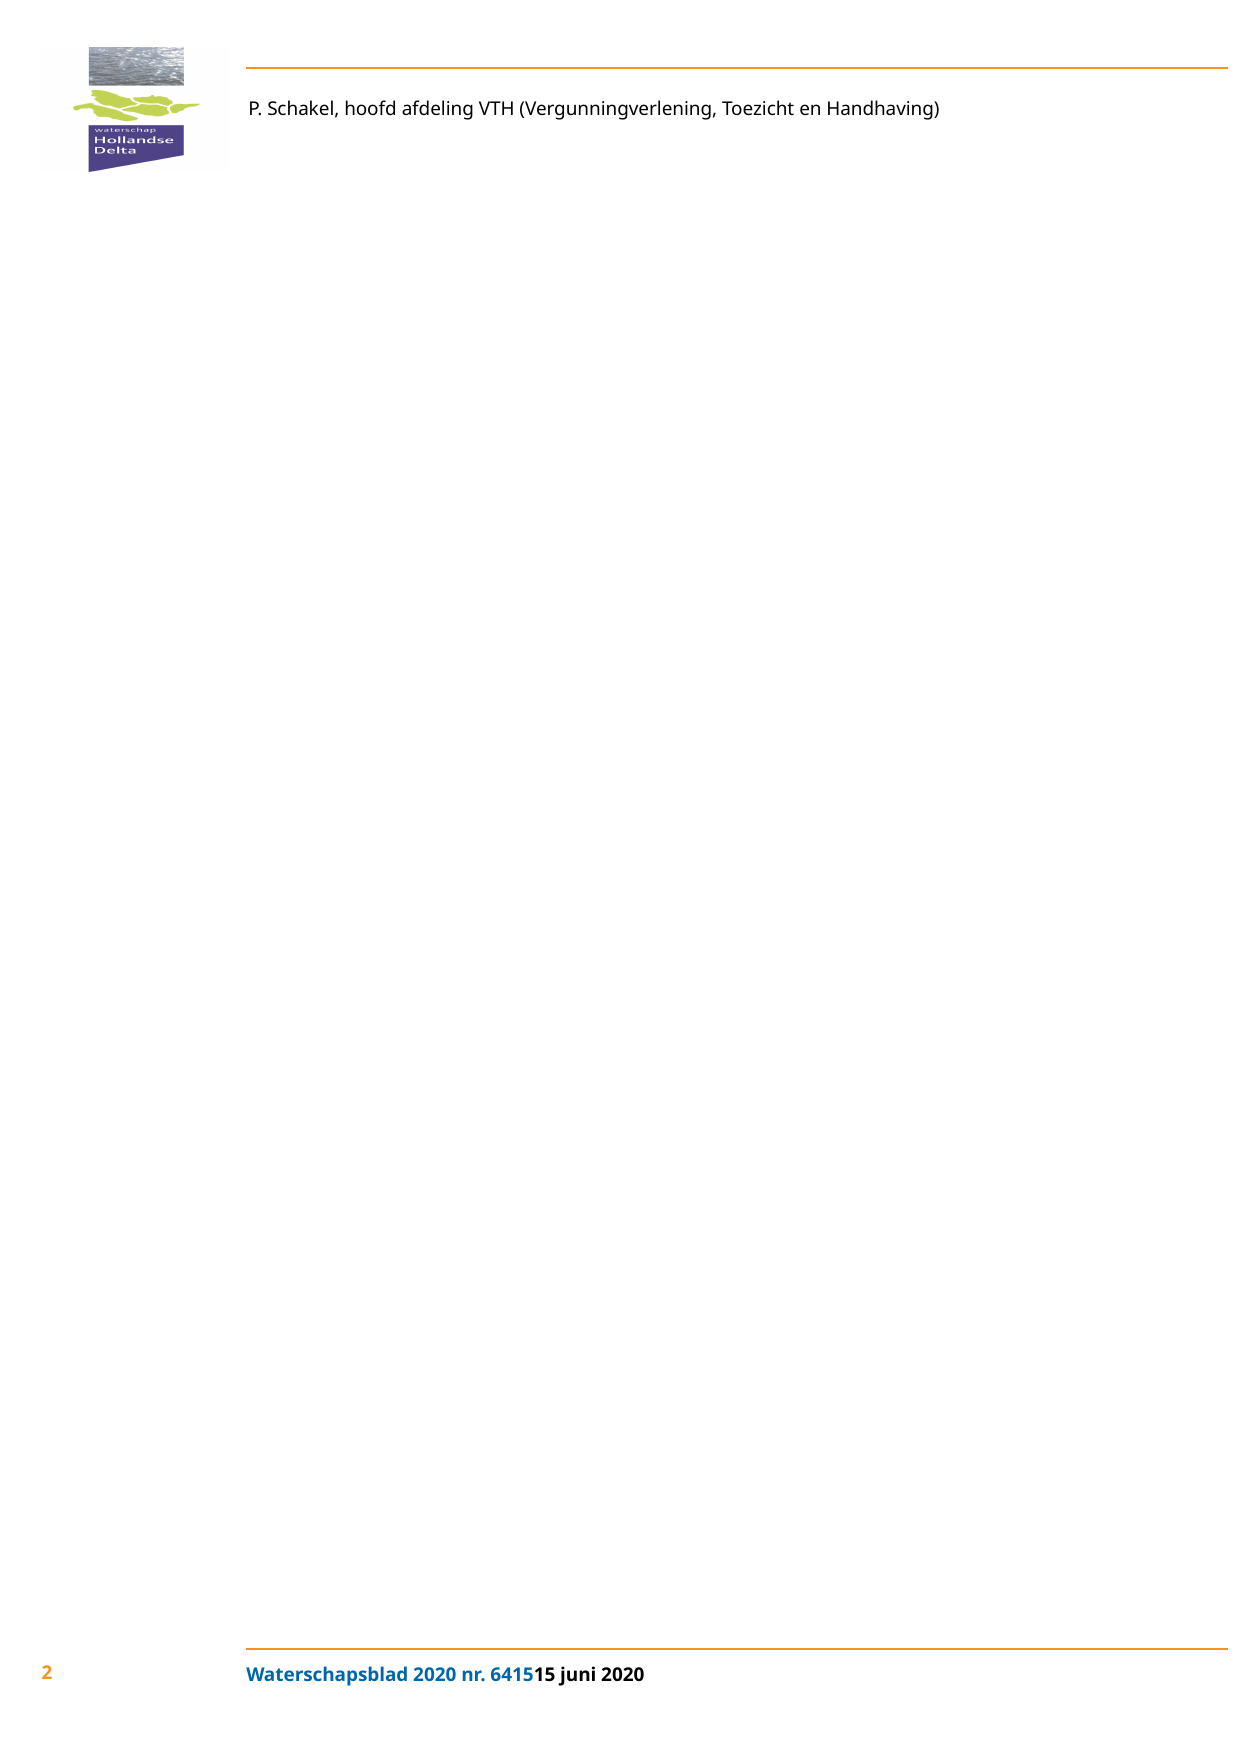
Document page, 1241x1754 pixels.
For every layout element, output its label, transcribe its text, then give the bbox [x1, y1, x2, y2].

picture [41, 47, 231, 172]
text P. Schakel, hoofd afdeling VTH (Vergunningverlening, Toezicht en Handhaving) [248, 95, 1152, 121]
